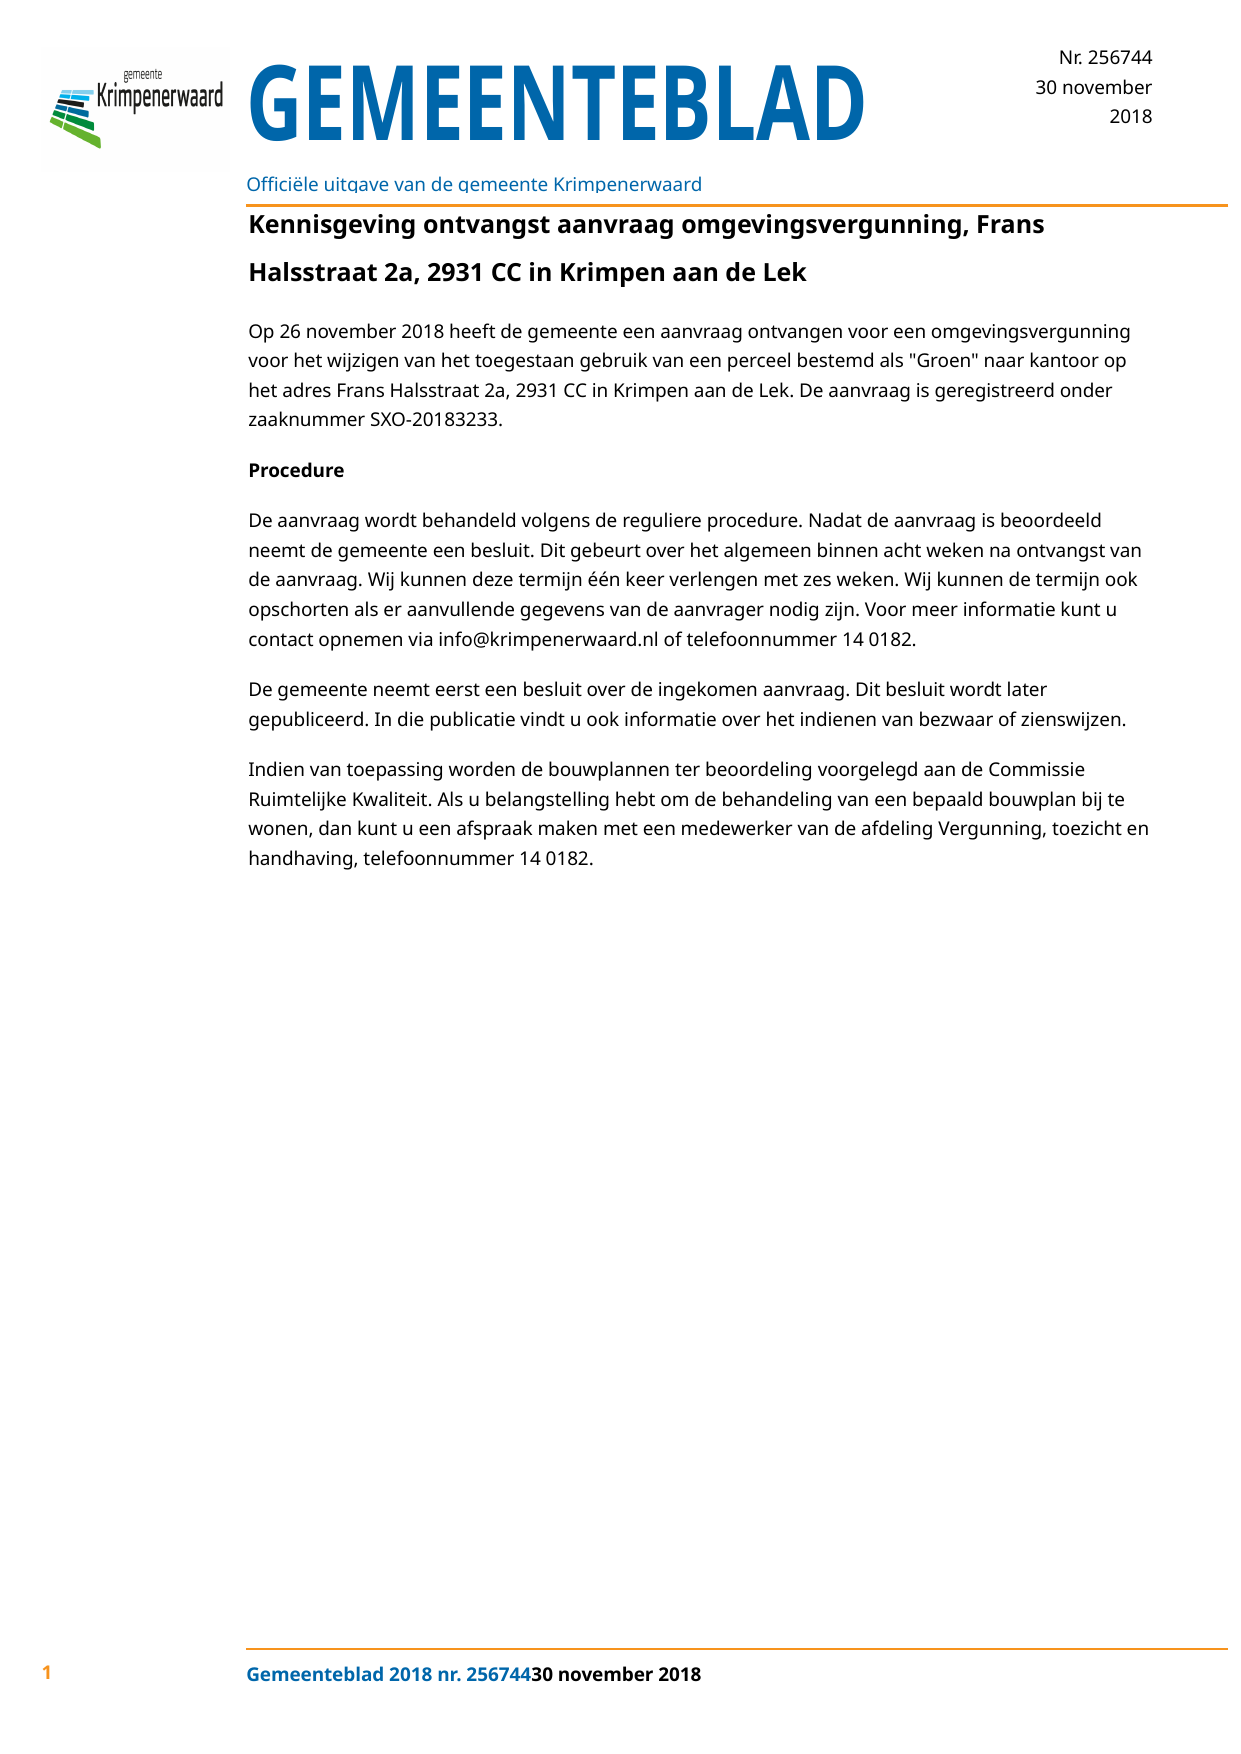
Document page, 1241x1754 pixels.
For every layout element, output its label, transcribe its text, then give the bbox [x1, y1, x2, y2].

text Kennisgeving ontvangst aanvraag omgevingsvergunning, Frans Halsstraat 2a, 2931 CC in Krimpen aan de Lek [248, 207, 1152, 288]
text Procedure [248, 457, 1152, 483]
text De aanvraag wordt behandeld volgens de reguliere procedure. Nadat de aanvraag is beoordeeld neemt de gemeente een besluit. Dit gebeurt over het algemeen binnen acht weken na ontvangst van de aanvraag. Wij kunnen deze termijn één keer verlengen met zes weken. Wij kunnen de termijn ook opschorten als er aanvullende gegevens van de aanvrager nodig zijn. Voor meer informatie kunt u contact opnemen via info@krimpenerwaard.nl of telefoonnummer 14 0182. [248, 507, 1152, 652]
text De gemeente neemt eerst een besluit over de ingekomen aanvraag. Dit besluit wordt later gepubliceerd. In die publicatie vindt u ook informatie over het indienen van bezwaar of zienswijzen. [248, 676, 1152, 732]
picture [41, 47, 231, 172]
text Op 26 november 2018 heeft de gemeente een aanvraag ontvangen voor een omgevingsvergunning voor het wijzigen van het toegestaan gebruik van een perceel bestemd als "Groen" naar kantoor op het adres Frans Halsstraat 2a, 2931 CC in Krimpen aan de Lek. De aanvraag is geregistreerd onder zaaknummer SXO-20183233. [248, 318, 1152, 432]
text Indien van toepassing worden de bouwplannen ter beoordeling voorgelegd aan de Commissie Ruimtelijke Kwaliteit. Als u belangstelling hebt om de behandeling van een bepaald bouwplan bij te wonen, dan kunt u een afspraak maken met een medewerker van de afdeling Vergunning, toezicht en handhaving, telefoonnummer 14 0182. [248, 756, 1152, 871]
